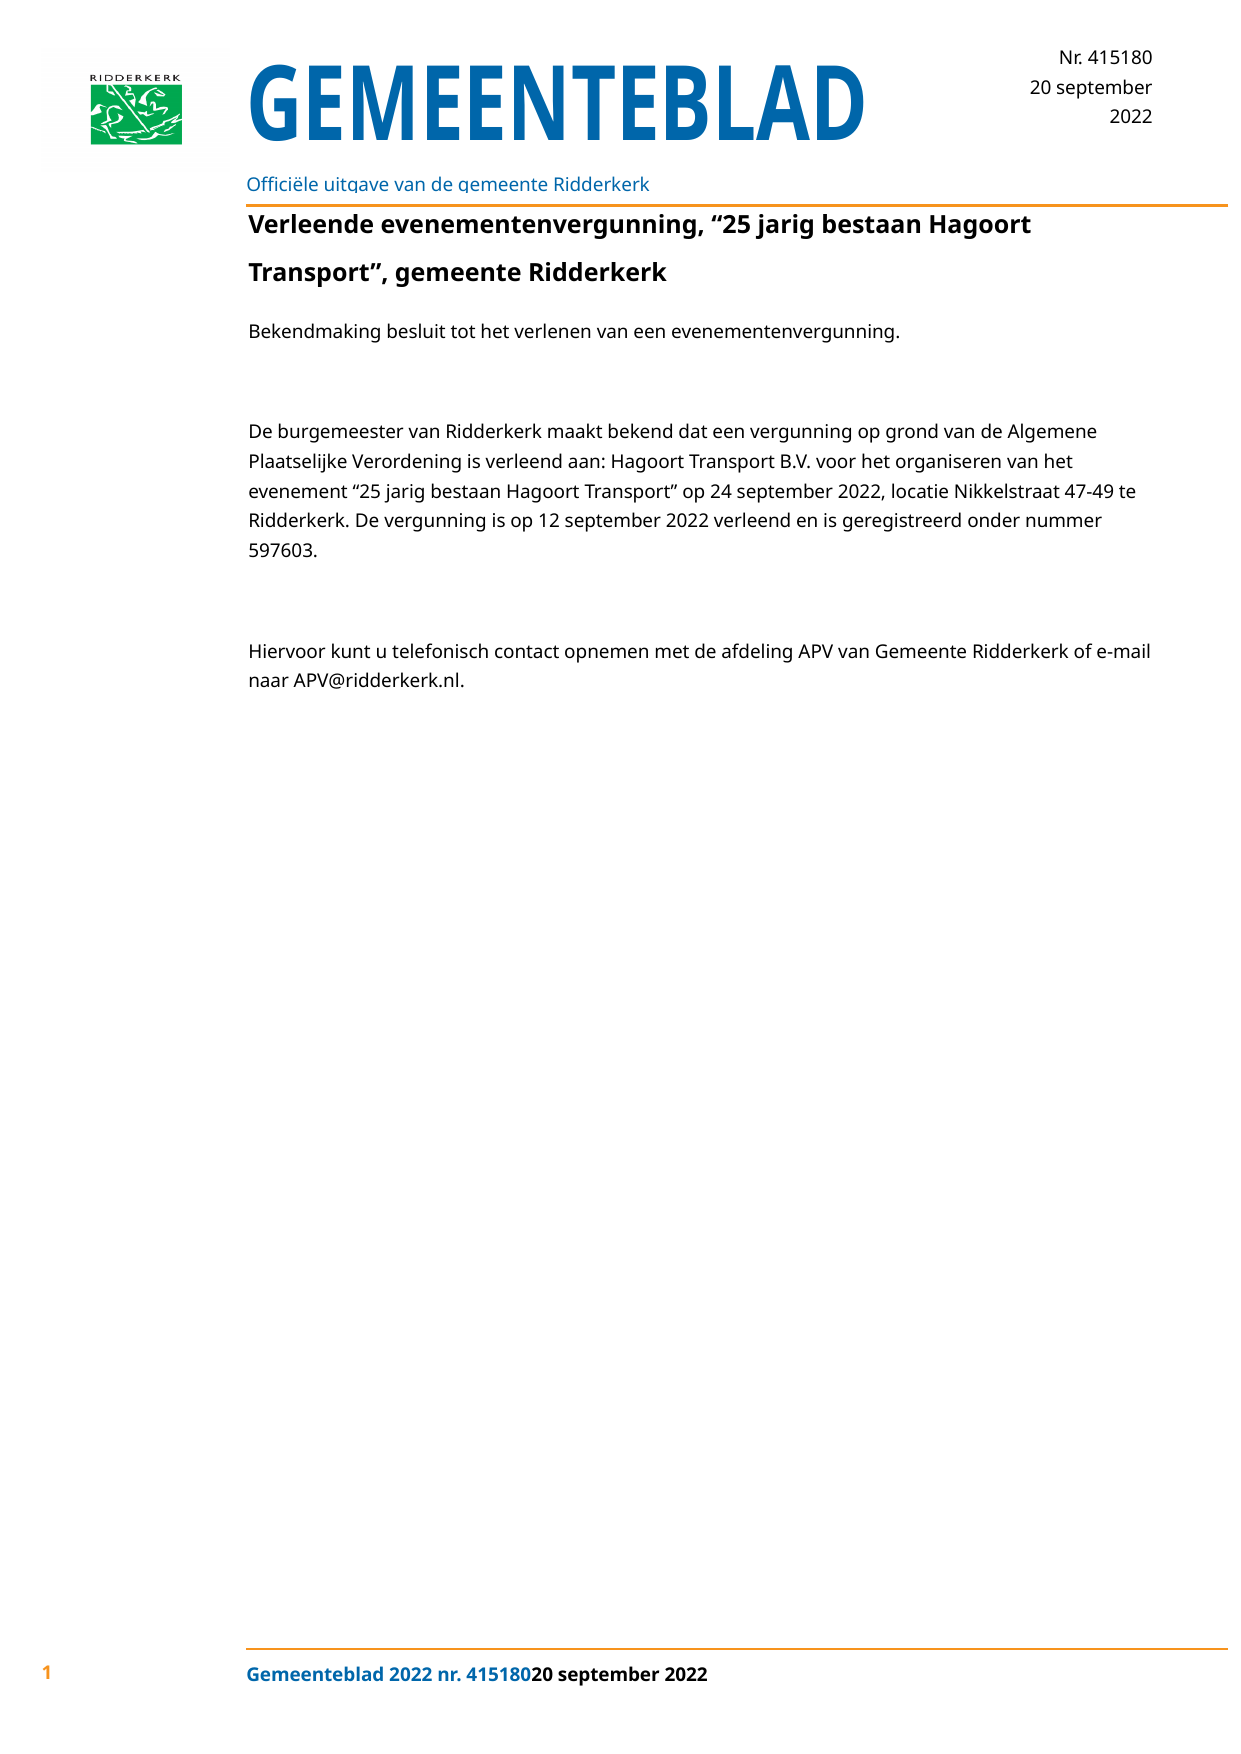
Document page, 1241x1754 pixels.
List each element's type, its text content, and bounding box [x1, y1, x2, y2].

text Bekendmaking besluit tot het verlenen van een evenementenvergunning. [248, 318, 1152, 344]
picture [41, 47, 231, 172]
text De burgemeester van Ridderkerk maakt bekend dat een vergunning op grond van de Algemene Plaatselijke Verordening is verleend aan: Hagoort Transport B.V. voor het organiseren van het evenement “25 jarig bestaan Hagoort Transport” op 24 september 2022, locatie Nikkelstraat 47-49 te Ridderkerk. De vergunning is op 12 september 2022 verleend en is geregistreerd onder nummer 597603. [248, 419, 1152, 563]
text Verleende evenementenvergunning, “25 jarig bestaan Hagoort Transport”, gemeente Ridderkerk [248, 207, 1152, 288]
text Hiervoor kunt u telefonisch contact opnemen met de afdeling APV van Gemeente Ridderkerk of e-mail naar APV@ridderkerk.nl. [248, 638, 1152, 693]
